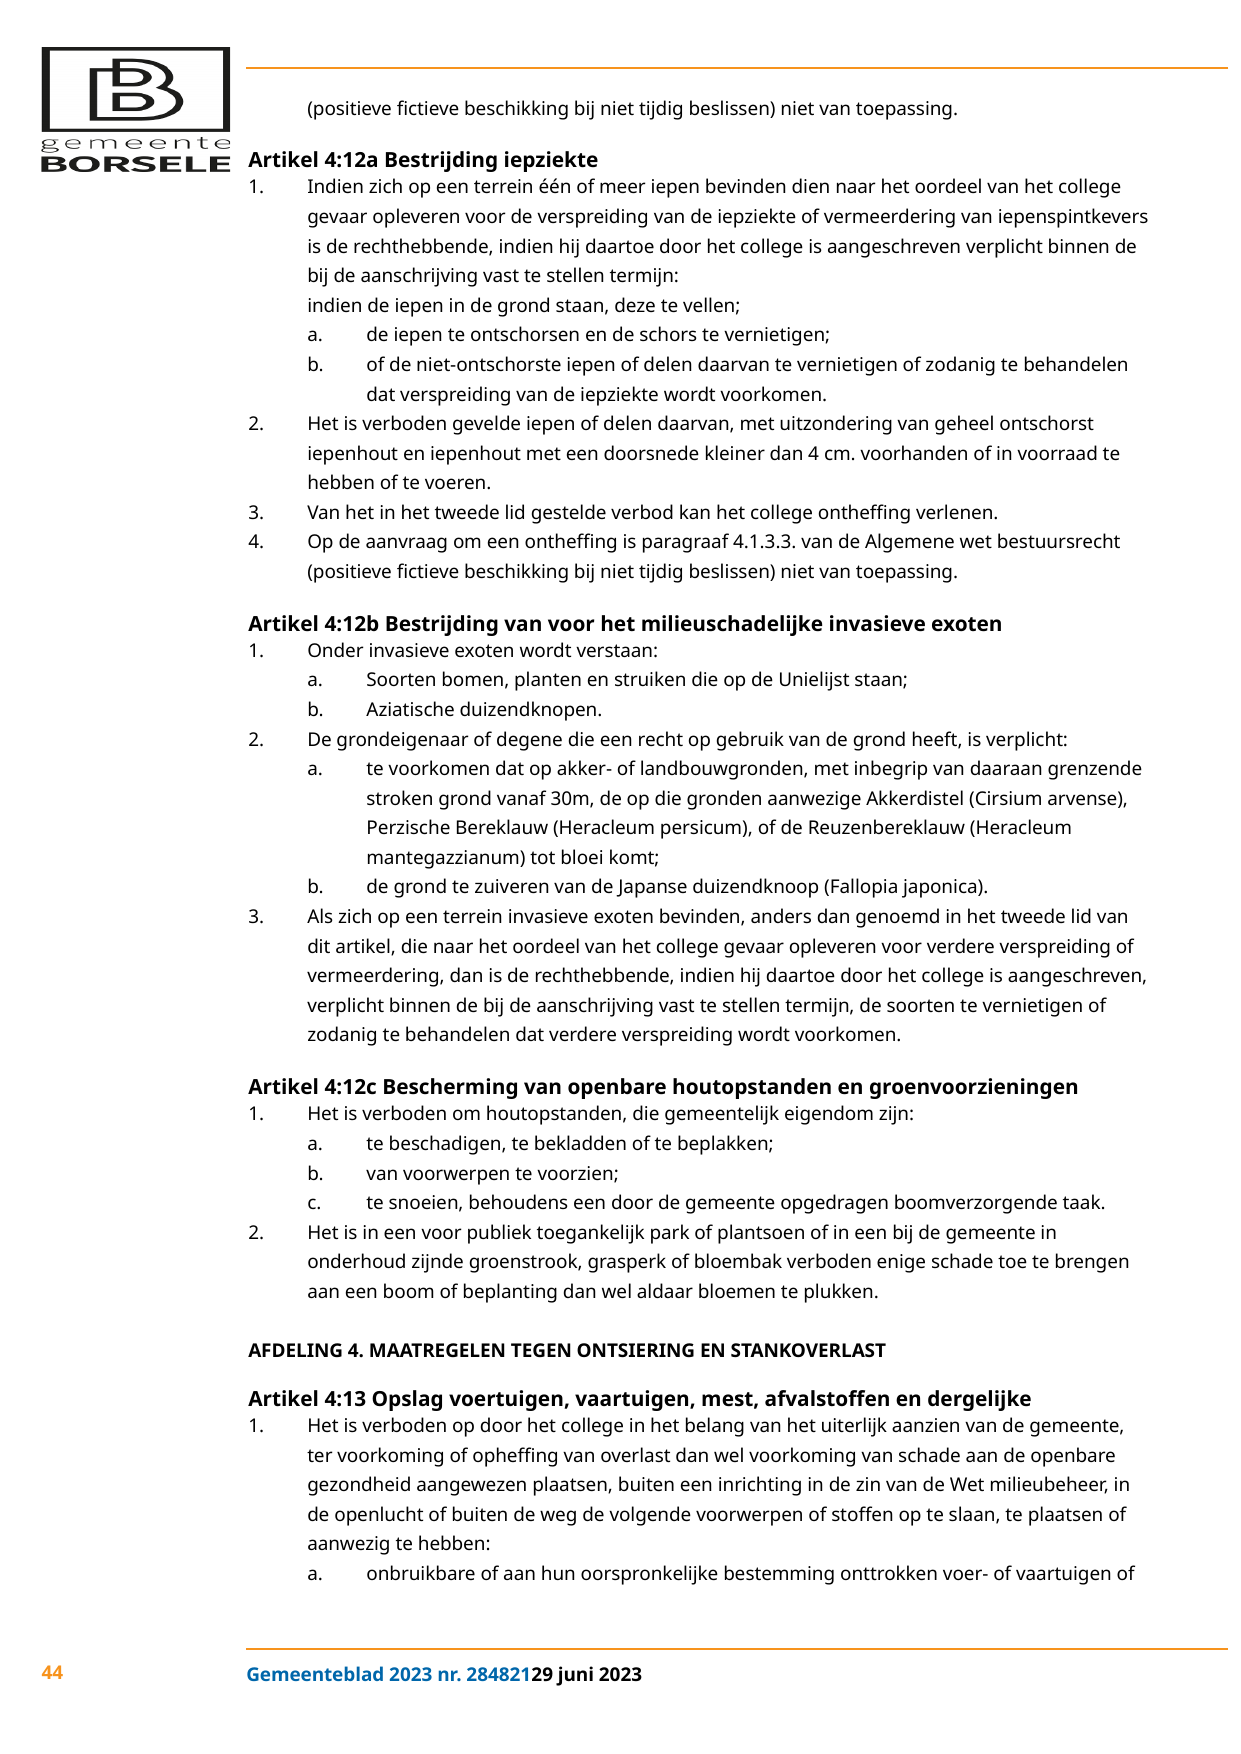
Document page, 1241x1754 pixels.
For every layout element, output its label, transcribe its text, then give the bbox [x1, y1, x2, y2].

list te beschadigen, te bekladden of te beplakken; [307, 1130, 1152, 1156]
list de grond te zuiveren van de Japanse duizendknoop (Fallopia japonica). [307, 874, 1152, 899]
text Artikel 4:12a Bestrijding iepziekte [248, 145, 1152, 174]
text Artikel 4:12b Bestrijding van voor het milieuschadelijke invasieve exoten [248, 609, 1152, 637]
text Artikel 4:12c Bescherming van openbare houtopstanden en groenvoorzieningen [248, 1072, 1152, 1101]
picture [41, 47, 231, 172]
list De grondeigenaar of degene die een recht op gebruik van de grond heeft, is verplicht: [248, 726, 1152, 752]
list Op de aanvraag om een ontheffing is paragraaf 4.1.3.3. van de Algemene wet bestuursrecht (positieve fictieve beschikking bij niet tijdig beslissen) niet van toepassing. [248, 529, 1152, 584]
list Aziatische duizendknopen. [307, 696, 1152, 722]
list van voorwerpen te voorzien; [307, 1160, 1152, 1185]
list Het is in een voor publiek toegankelijk park of plantsoen of in een bij de gemeente in onderhoud zijnde groenstrook, grasperk of bloembak verboden enige schade toe te brengen aan een boom of beplanting dan wel aldaar bloemen te plukken. [248, 1219, 1152, 1304]
list Het is verboden gevelde iepen of delen daarvan, met uitzondering van geheel ontschorst iepenhout en iepenhout met een doorsnede kleiner dan 4 cm. voorhanden of in voorraad te hebben of te voeren. [248, 410, 1152, 495]
list Het is verboden om houtopstanden, die gemeentelijk eigendom zijn: [248, 1101, 1152, 1126]
list (positieve fictieve beschikking bij niet tijdig beslissen) niet van toepassing. [248, 95, 1152, 121]
list Soorten bomen, planten en struiken die op de Unielijst staan; [307, 667, 1152, 692]
list onbruikbare of aan hun oorspronkelijke bestemming onttrokken voer- of vaartuigen of [307, 1560, 1152, 1586]
list Indien zich op een terrein één of meer iepen bevinden dien naar het oordeel van het college gevaar opleveren voor de verspreiding van de iepziekte of vermeerdering van iepenspintkevers is de rechthebbende, indien hij daartoe door het college is aangeschreven verplicht binnen de bij de aanschrijving vast te stellen termijn: [248, 174, 1152, 288]
list of de niet-ontschorste iepen of delen daarvan te vernietigen of zodanig te behandelen dat verspreiding van de iepziekte wordt voorkomen. [307, 351, 1152, 406]
list indien de iepen in de grond staan, deze te vellen; [248, 292, 1152, 318]
list Het is verboden op door het college in het belang van het uiterlijk aanzien van de gemeente, ter voorkoming of opheffing van overlast dan wel voorkoming van schade aan de openbare gezondheid aangewezen plaatsen, buiten een inrichting in de zin van de Wet milieubeheer, in de openlucht of buiten de weg de volgende voorwerpen of stoffen op te slaan, te plaatsen of aanwezig te hebben: [248, 1412, 1152, 1556]
text Artikel 4:13 Opslag voertuigen, vaartuigen, mest, afvalstoffen en dergelijke [248, 1384, 1152, 1412]
list Van het in het tweede lid gestelde verbod kan het college ontheffing verlenen. [248, 499, 1152, 525]
list Onder invasieve exoten wordt verstaan: [248, 637, 1152, 663]
list te snoeien, behoudens een door de gemeente opgedragen boomverzorgende taak. [307, 1189, 1152, 1215]
list Als zich op een terrein invasieve exoten bevinden, anders dan genoemd in het tweede lid van dit artikel, die naar het oordeel van het college gevaar opleveren voor verdere verspreiding of vermeerdering, dan is de rechthebbende, indien hij daartoe door het college is aangeschreven, verplicht binnen de bij de aanschrijving vast te stellen termijn, de soorten te vernietigen of zodanig te behandelen dat verdere verspreiding wordt voorkomen. [248, 903, 1152, 1047]
list te voorkomen dat op akker- of landbouwgronden, met inbegrip van daaraan grenzende stroken grond vanaf 30m, de op die gronden aanwezige Akkerdistel (Cirsium arvense), Perzische Bereklauw (Heracleum persicum), of de Reuzenbereklauw (Heracleum mantegazzianum) tot bloei komt; [307, 755, 1152, 870]
text AFDELING 4. MAATREGELEN TEGEN ONTSIERING EN STANKOVERLAST [248, 1337, 1152, 1363]
list de iepen te ontschorsen en de schors te vernietigen; [307, 322, 1152, 347]
